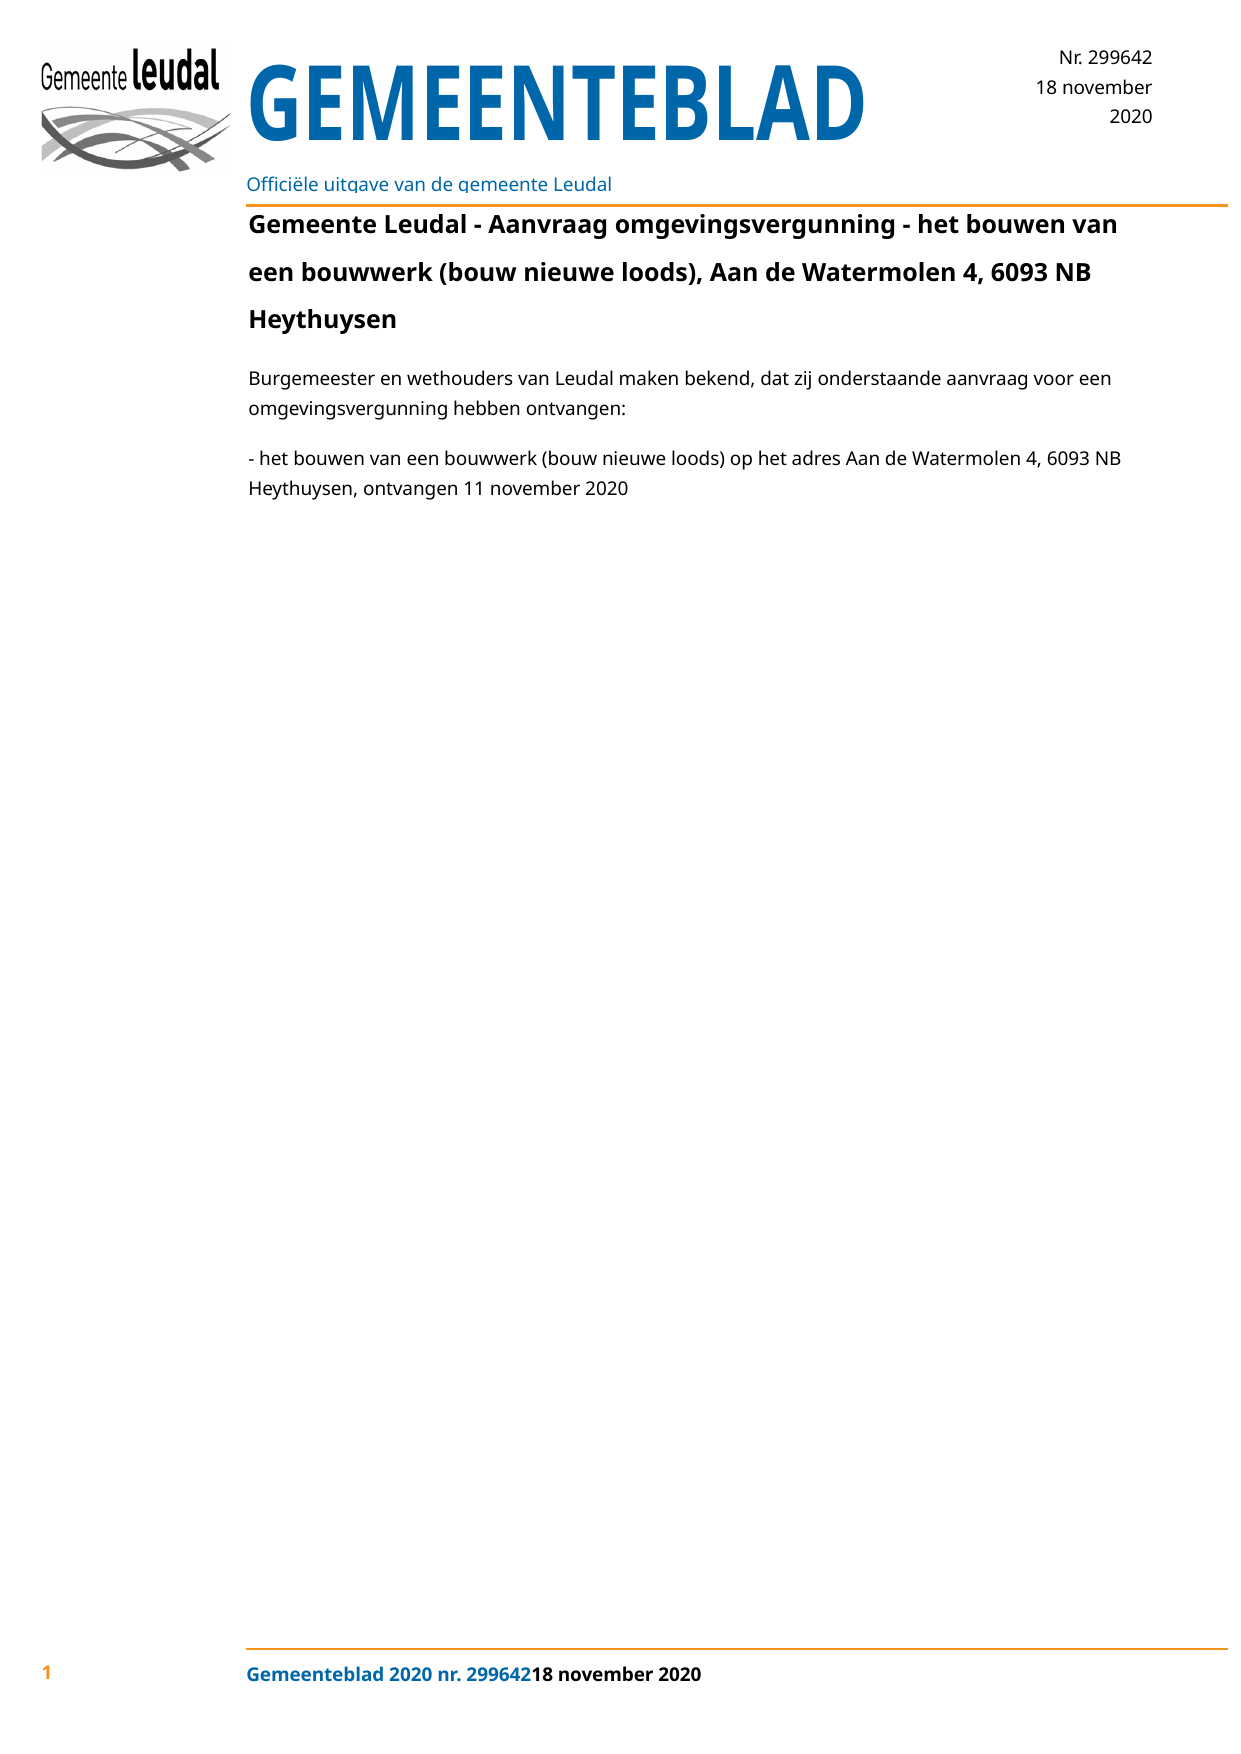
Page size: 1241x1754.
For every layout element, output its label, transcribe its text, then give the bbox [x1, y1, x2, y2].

text Burgemeester en wethouders van Leudal maken bekend, dat zij onderstaande aanvraag voor een omgevingsvergunning hebben ontvangen: [248, 366, 1152, 421]
picture [41, 47, 231, 172]
text Gemeente Leudal - Aanvraag omgevingsvergunning - het bouwen van een bouwwerk (bouw nieuwe loods), Aan de Watermolen 4, 6093 NB Heythuysen [248, 207, 1152, 336]
text - het bouwen van een bouwwerk (bouw nieuwe loods) op het adres Aan de Watermolen 4, 6093 NB Heythuysen, ontvangen 11 november 2020 [248, 446, 1152, 501]
